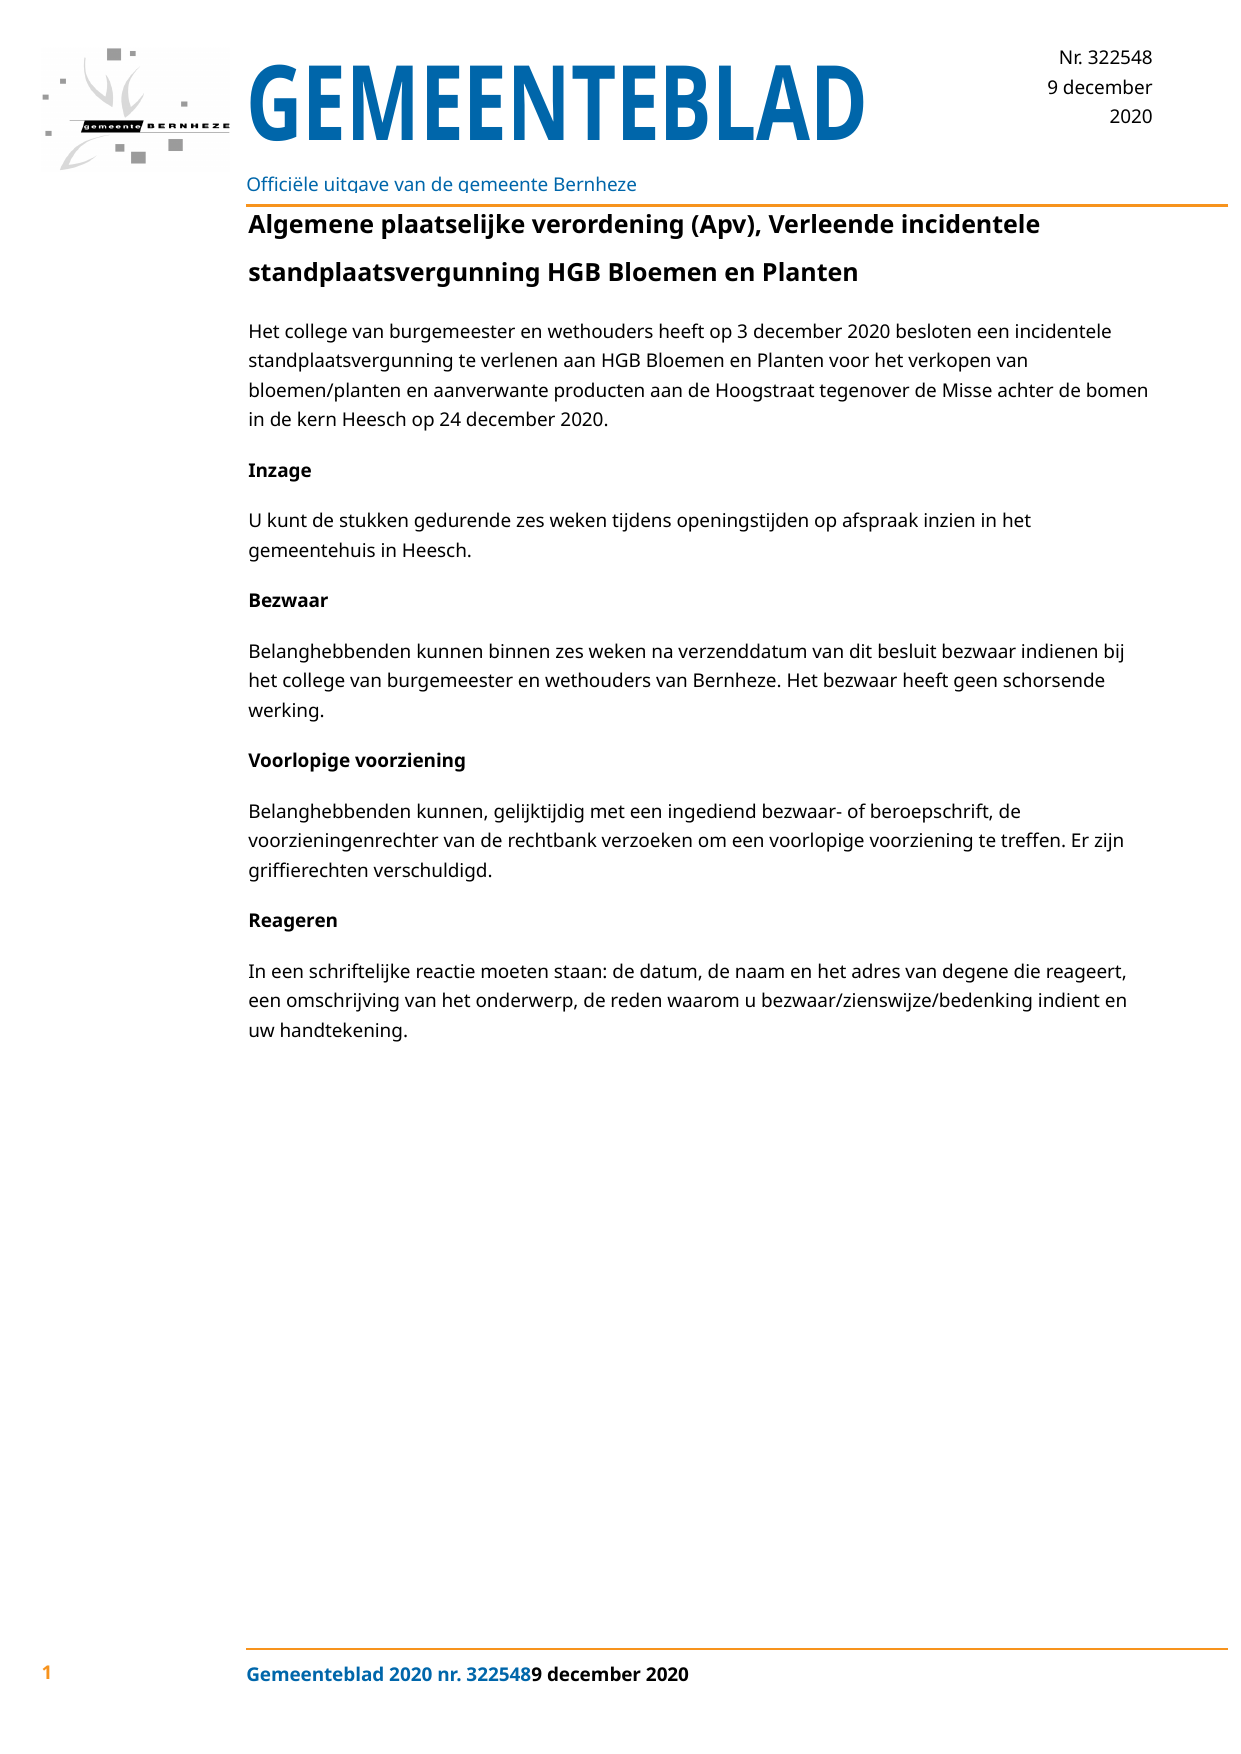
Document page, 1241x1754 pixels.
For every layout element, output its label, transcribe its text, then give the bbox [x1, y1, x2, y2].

text In een schriftelijke reactie moeten staan: de datum, de naam en het adres van degene die reageert, een omschrijving van het onderwerp, de reden waarom u bezwaar/zienswijze/bedenking indient en uw handtekening. [248, 958, 1152, 1043]
text Reageren [248, 907, 1152, 933]
text U kunt de stukken gedurende zes weken tijdens openingstijden op afspraak inzien in het gemeentehuis in Heesch. [248, 507, 1152, 563]
text Algemene plaatselijke verordening (Apv), Verleende incidentele standplaatsvergunning HGB Bloemen en Planten [248, 207, 1152, 288]
text Inzage [248, 457, 1152, 483]
text Voorlopige voorziening [248, 747, 1152, 773]
text Het college van burgemeester en wethouders heeft op 3 december 2020 besloten een incidentele standplaatsvergunning te verlenen aan HGB Bloemen en Planten voor het verkopen van bloemen/planten en aanverwante producten aan de Hoogstraat tegenover de Misse achter de bomen in de kern Heesch op 24 december 2020. [248, 318, 1152, 432]
text Bezwaar [248, 587, 1152, 613]
text Belanghebbenden kunnen binnen zes weken na verzenddatum van dit besluit bezwaar indienen bij het college van burgemeester en wethouders van Bernheze. Het bezwaar heeft geen schorsende werking. [248, 638, 1152, 723]
picture [41, 47, 231, 172]
text Belanghebbenden kunnen, gelijktijdig met een ingediend bezwaar- of beroepschrift, de voorzieningenrechter van de rechtbank verzoeken om een voorlopige voorziening te treffen. Er zijn griffierechten verschuldigd. [248, 798, 1152, 883]
